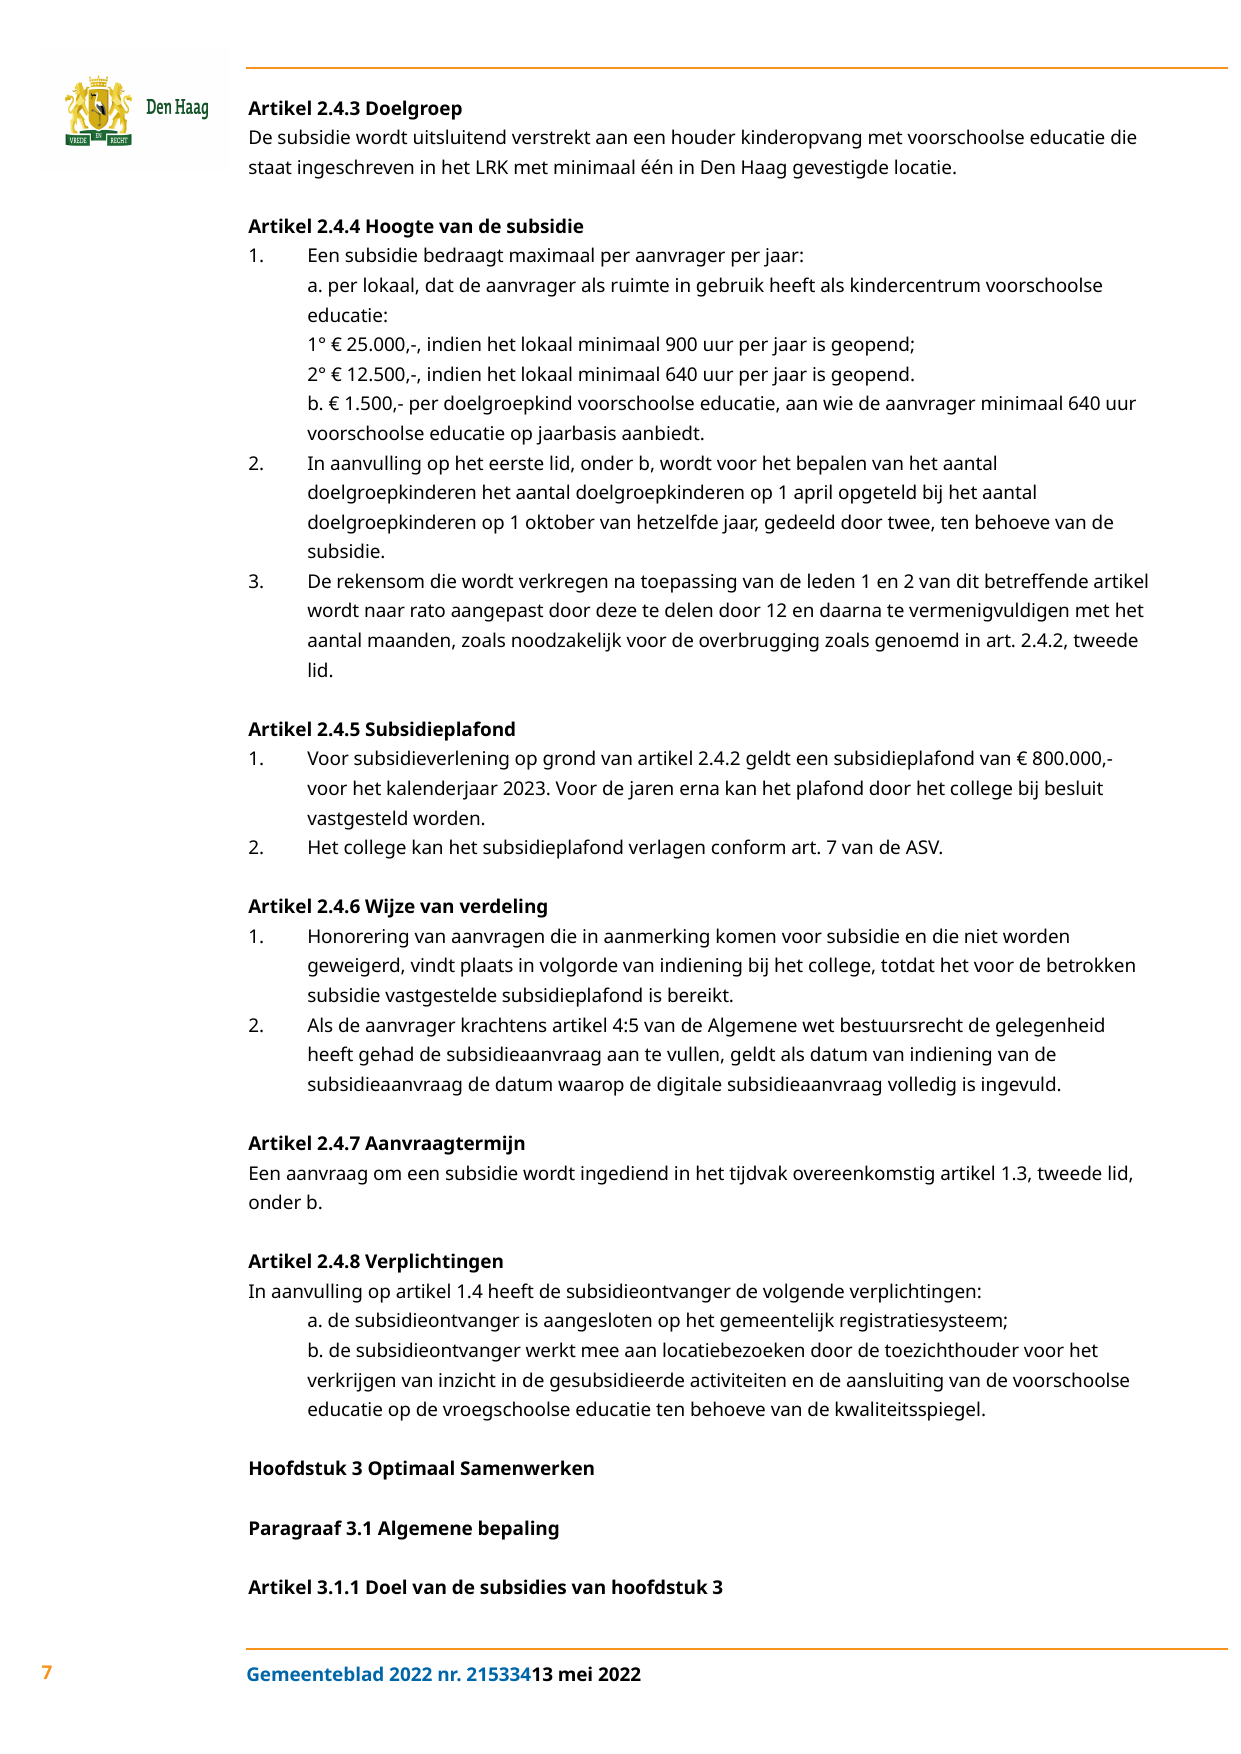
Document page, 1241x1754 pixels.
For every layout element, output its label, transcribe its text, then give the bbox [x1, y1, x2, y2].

list a. de subsidieontvanger is aangesloten op het gemeentelijk registratiesysteem; [248, 1308, 1152, 1333]
text Paragraaf 3.1 Algemene bepaling [248, 1515, 1152, 1541]
list 1° € 25.000,-, indien het lokaal minimaal 900 uur per jaar is geopend; [248, 331, 1152, 357]
list Een subsidie bedraagt maximaal per aanvrager per jaar: [248, 243, 1152, 268]
list Het college kan het subsidieplafond verlagen conform art. 7 van de ASV. [248, 834, 1152, 860]
picture [41, 47, 231, 172]
list 2° € 12.500,-, indien het lokaal minimaal 640 uur per jaar is geopend. [248, 361, 1152, 387]
list In aanvulling op het eerste lid, onder b, wordt voor het bepalen van het aantal doelgroepkinderen het aantal doelgroepkinderen op 1 april opgeteld bij het aantal doelgroepkinderen op 1 oktober van hetzelfde jaar, gedeeld door twee, ten behoeve van de subsidie. [248, 450, 1152, 564]
list b. de subsidieontvanger werkt mee aan locatiebezoeken door de toezichthouder voor het verkrijgen van inzicht in de gesubsidieerde activiteiten en de aansluiting van de voorschoolse educatie op de vroegschoolse educatie ten behoeve van de kwaliteitsspiegel. [248, 1337, 1152, 1422]
text Artikel 2.4.4 Hoogte van de subsidie [248, 213, 1152, 239]
list Voor subsidieverlening op grond van artikel 2.4.2 geldt een subsidieplafond van € 800.000,- voor het kalenderjaar 2023. Voor de jaren erna kan het plafond door het college bij besluit vastgesteld worden. [248, 746, 1152, 831]
list a. per lokaal, dat de aanvrager als ruimte in gebruik heeft als kindercentrum voorschoolse educatie: [248, 272, 1152, 328]
text Een aanvraag om een subsidie wordt ingediend in het tijdvak overeenkomstig artikel 1.3, tweede lid, onder b. [248, 1160, 1152, 1215]
text Artikel 2.4.3 Doelgroep [248, 95, 1152, 121]
text Artikel 2.4.6 Wijze van verdeling [248, 893, 1152, 919]
text Artikel 3.1.1 Doel van de subsidies van hoofdstuk 3 [248, 1574, 1152, 1600]
text Artikel 2.4.8 Verplichtingen [248, 1248, 1152, 1274]
list De rekensom die wordt verkregen na toepassing van de leden 1 en 2 van dit betreffende artikel wordt naar rato aangepast door deze te delen door 12 en daarna te vermenigvuldigen met het aantal maanden, zoals noodzakelijk voor de overbrugging zoals genoemd in art. 2.4.2, tweede lid. [248, 568, 1152, 683]
list Als de aanvrager krachtens artikel 4:5 van de Algemene wet bestuursrecht de gelegenheid heeft gehad de subsidieaanvraag aan te vullen, geldt als datum van indiening van de subsidieaanvraag de datum waarop de digitale subsidieaanvraag volledig is ingevuld. [248, 1012, 1152, 1097]
list Honorering van aanvragen die in aanmerking komen voor subsidie en die niet worden geweigerd, vindt plaats in volgorde van indiening bij het college, totdat het voor de betrokken subsidie vastgestelde subsidieplafond is bereikt. [248, 923, 1152, 1008]
text Hoofdstuk 3 Optimaal Samenwerken [248, 1456, 1152, 1481]
text De subsidie wordt uitsluitend verstrekt aan een houder kinderopvang met voorschoolse educatie die staat ingeschreven in het LRK met minimaal één in Den Haag gevestigde locatie. [248, 124, 1152, 180]
text In aanvulling op artikel 1.4 heeft de subsidieontvanger de volgende verplichtingen: [248, 1278, 1152, 1304]
text Artikel 2.4.5 Subsidieplafond [248, 716, 1152, 742]
list b. € 1.500,- per doelgroepkind voorschoolse educatie, aan wie de aanvrager minimaal 640 uur voorschoolse educatie op jaarbasis aanbiedt. [248, 391, 1152, 446]
text Artikel 2.4.7 Aanvraagtermijn [248, 1130, 1152, 1156]
